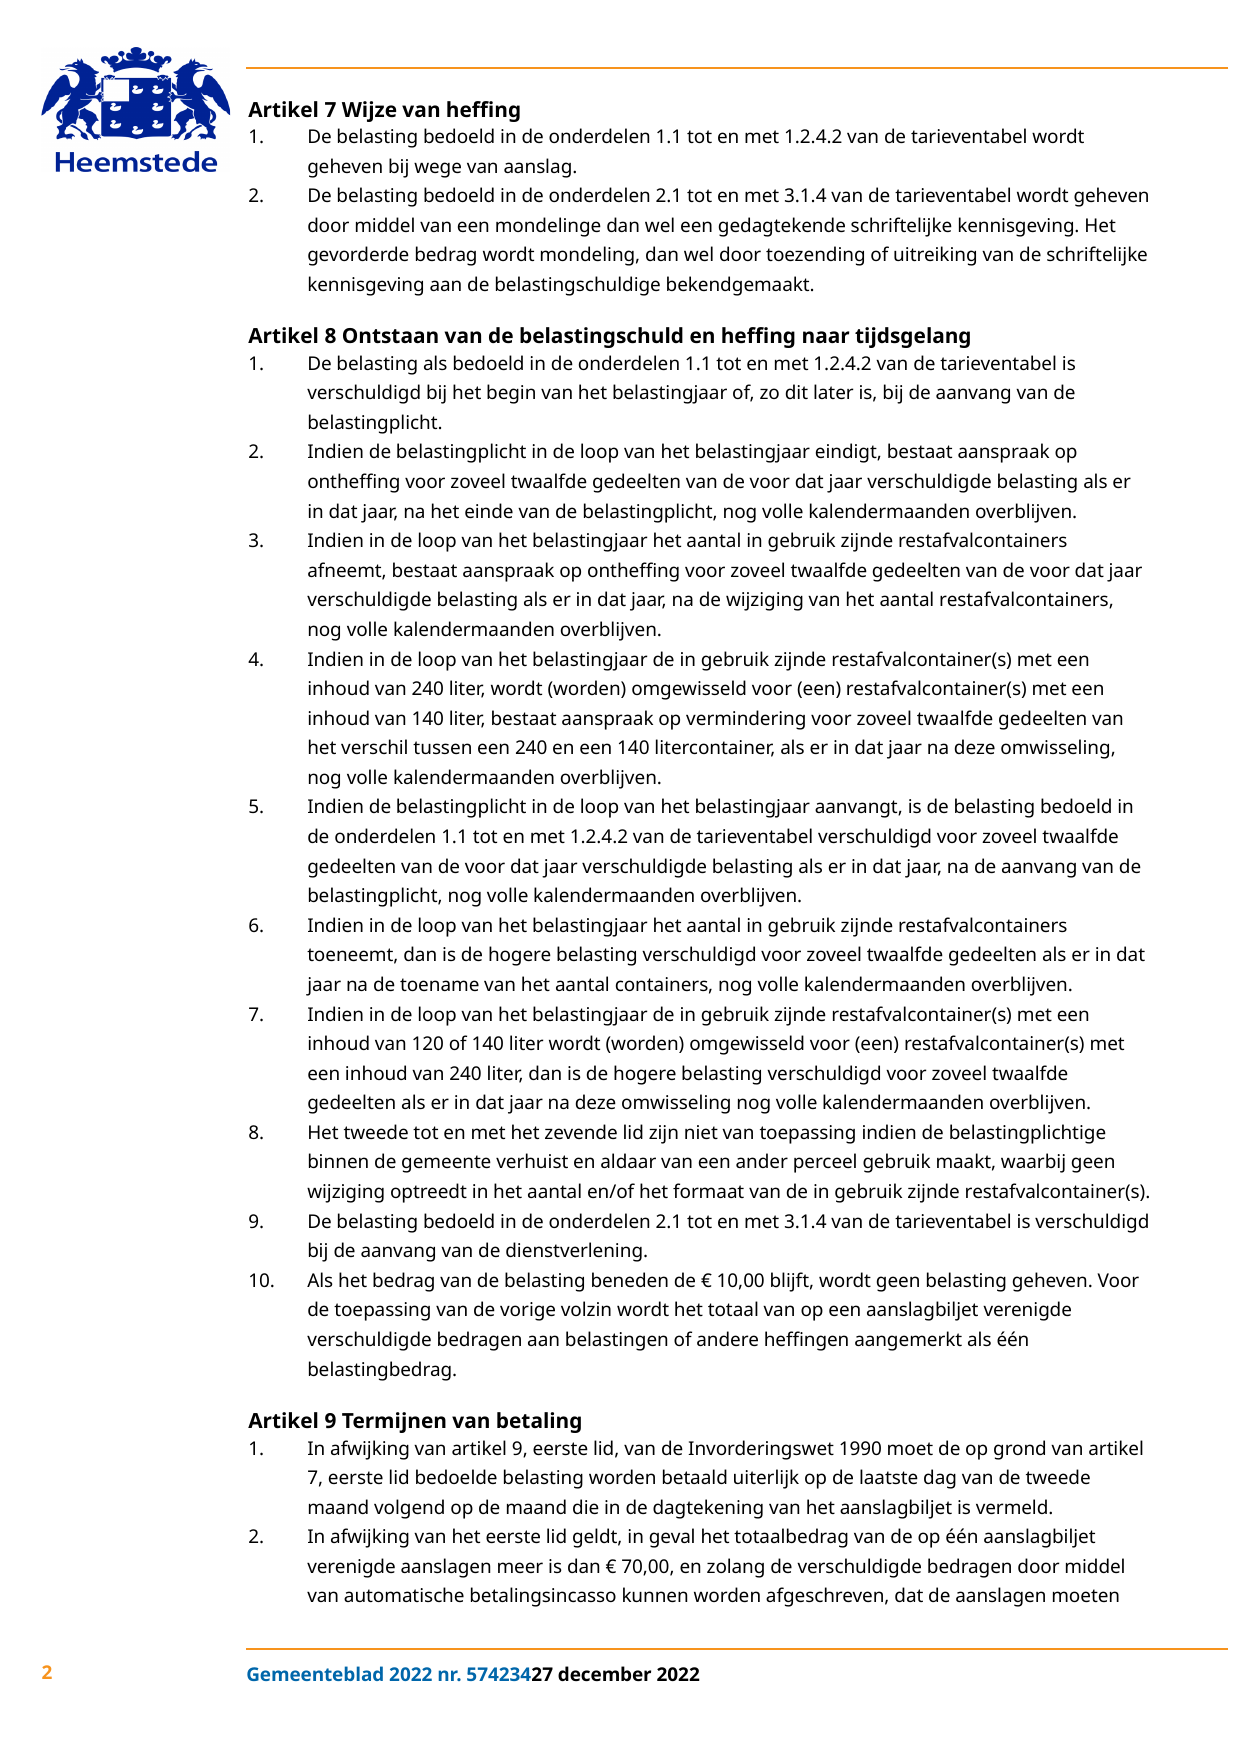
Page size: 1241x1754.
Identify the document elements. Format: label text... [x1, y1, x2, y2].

list In afwijking van het eerste lid geldt, in geval het totaalbedrag van de op één aanslagbiljet verenigde aanslagen meer is dan € 70,00, en zolang de verschuldigde bedragen door middel van automatische betalingsincasso kunnen worden afgeschreven, dat de aanslagen moeten [248, 1523, 1152, 1608]
list Indien in de loop van het belastingjaar het aantal in gebruik zijnde restafvalcontainers afneemt, bestaat aanspraak op ontheffing voor zoveel twaalfde gedeelten van de voor dat jaar verschuldigde belasting als er in dat jaar, na de wijziging van het aantal restafvalcontainers, nog volle kalendermaanden overblijven. [248, 527, 1152, 642]
list Indien in de loop van het belastingjaar de in gebruik zijnde restafvalcontainer(s) met een inhoud van 240 liter, wordt (worden) omgewisseld voor (een) restafvalcontainer(s) met een inhoud van 140 liter, bestaat aanspraak op vermindering voor zoveel twaalfde gedeelten van het verschil tussen een 240 en een 140 litercontainer, als er in dat jaar na deze omwisseling, nog volle kalendermaanden overblijven. [248, 646, 1152, 790]
list De belasting bedoeld in de onderdelen 1.1 tot en met 1.2.4.2 van de tarieventabel wordt geheven bij wege van aanslag. [248, 123, 1152, 178]
list Indien de belastingplicht in de loop van het belastingjaar eindigt, bestaat aanspraak op ontheffing voor zoveel twaalfde gedeelten van de voor dat jaar verschuldigde belasting als er in dat jaar, na het einde van de belastingplicht, nog volle kalendermaanden overblijven. [248, 439, 1152, 524]
list Het tweede tot en met het zevende lid zijn niet van toepassing indien de belastingplichtige binnen de gemeente verhuist en aldaar van een ander perceel gebruik maakt, waarbij geen wijziging optreedt in het aantal en/of het formaat van de in gebruik zijnde restafvalcontainer(s). [248, 1119, 1152, 1204]
text Artikel 8 Ontstaan van de belastingschuld en heffing naar tijdsgelang [248, 322, 1152, 350]
list Als het bedrag van de belasting beneden de € 10,00 blijft, wordt geen belasting geheven. Voor de toepassing van de vorige volzin wordt het totaal van op een aanslagbiljet verenigde verschuldigde bedragen aan belastingen of andere heffingen aangemerkt als één belastingbedrag. [248, 1267, 1152, 1382]
text Artikel 9 Termijnen van betaling [248, 1406, 1152, 1435]
list De belasting bedoeld in de onderdelen 2.1 tot en met 3.1.4 van de tarieventabel is verschuldigd bij de aanvang van de dienstverlening. [248, 1208, 1152, 1263]
list In afwijking van artikel 9, eerste lid, van de Invorderingswet 1990 moet de op grond van artikel 7, eerste lid bedoelde belasting worden betaald uiterlijk op de laatste dag van de tweede maand volgend op de maand die in de dagtekening van het aanslagbiljet is vermeld. [248, 1435, 1152, 1519]
list Indien de belastingplicht in de loop van het belastingjaar aanvangt, is de belasting bedoeld in de onderdelen 1.1 tot en met 1.2.4.2 van de tarieventabel verschuldigd voor zoveel twaalfde gedeelten van de voor dat jaar verschuldigde belasting als er in dat jaar, na de aanvang van de belastingplicht, nog volle kalendermaanden overblijven. [248, 794, 1152, 908]
text Artikel 7 Wijze van heffing [248, 95, 1152, 123]
list De belasting bedoeld in de onderdelen 2.1 tot en met 3.1.4 van de tarieventabel wordt geheven door middel van een mondelinge dan wel een gedagtekende schriftelijke kennisgeving. Het gevorderde bedrag wordt mondeling, dan wel door toezending of uitreiking van de schriftelijke kennisgeving aan de belastingschuldige bekendgemaakt. [248, 182, 1152, 297]
list De belasting als bedoeld in de onderdelen 1.1 tot en met 1.2.4.2 van de tarieventabel is verschuldigd bij het begin van het belastingjaar of, zo dit later is, bij de aanvang van de belastingplicht. [248, 350, 1152, 435]
list Indien in de loop van het belastingjaar de in gebruik zijnde restafvalcontainer(s) met een inhoud van 120 of 140 liter wordt (worden) omgewisseld voor (een) restafvalcontainer(s) met een inhoud van 240 liter, dan is de hogere belasting verschuldigd voor zoveel twaalfde gedeelten als er in dat jaar na deze omwisseling nog volle kalendermaanden overblijven. [248, 1001, 1152, 1115]
list Indien in de loop van het belastingjaar het aantal in gebruik zijnde restafvalcontainers toeneemt, dan is de hogere belasting verschuldigd voor zoveel twaalfde gedeelten als er in dat jaar na de toename van het aantal containers, nog volle kalendermaanden overblijven. [248, 912, 1152, 997]
picture [41, 47, 231, 172]
